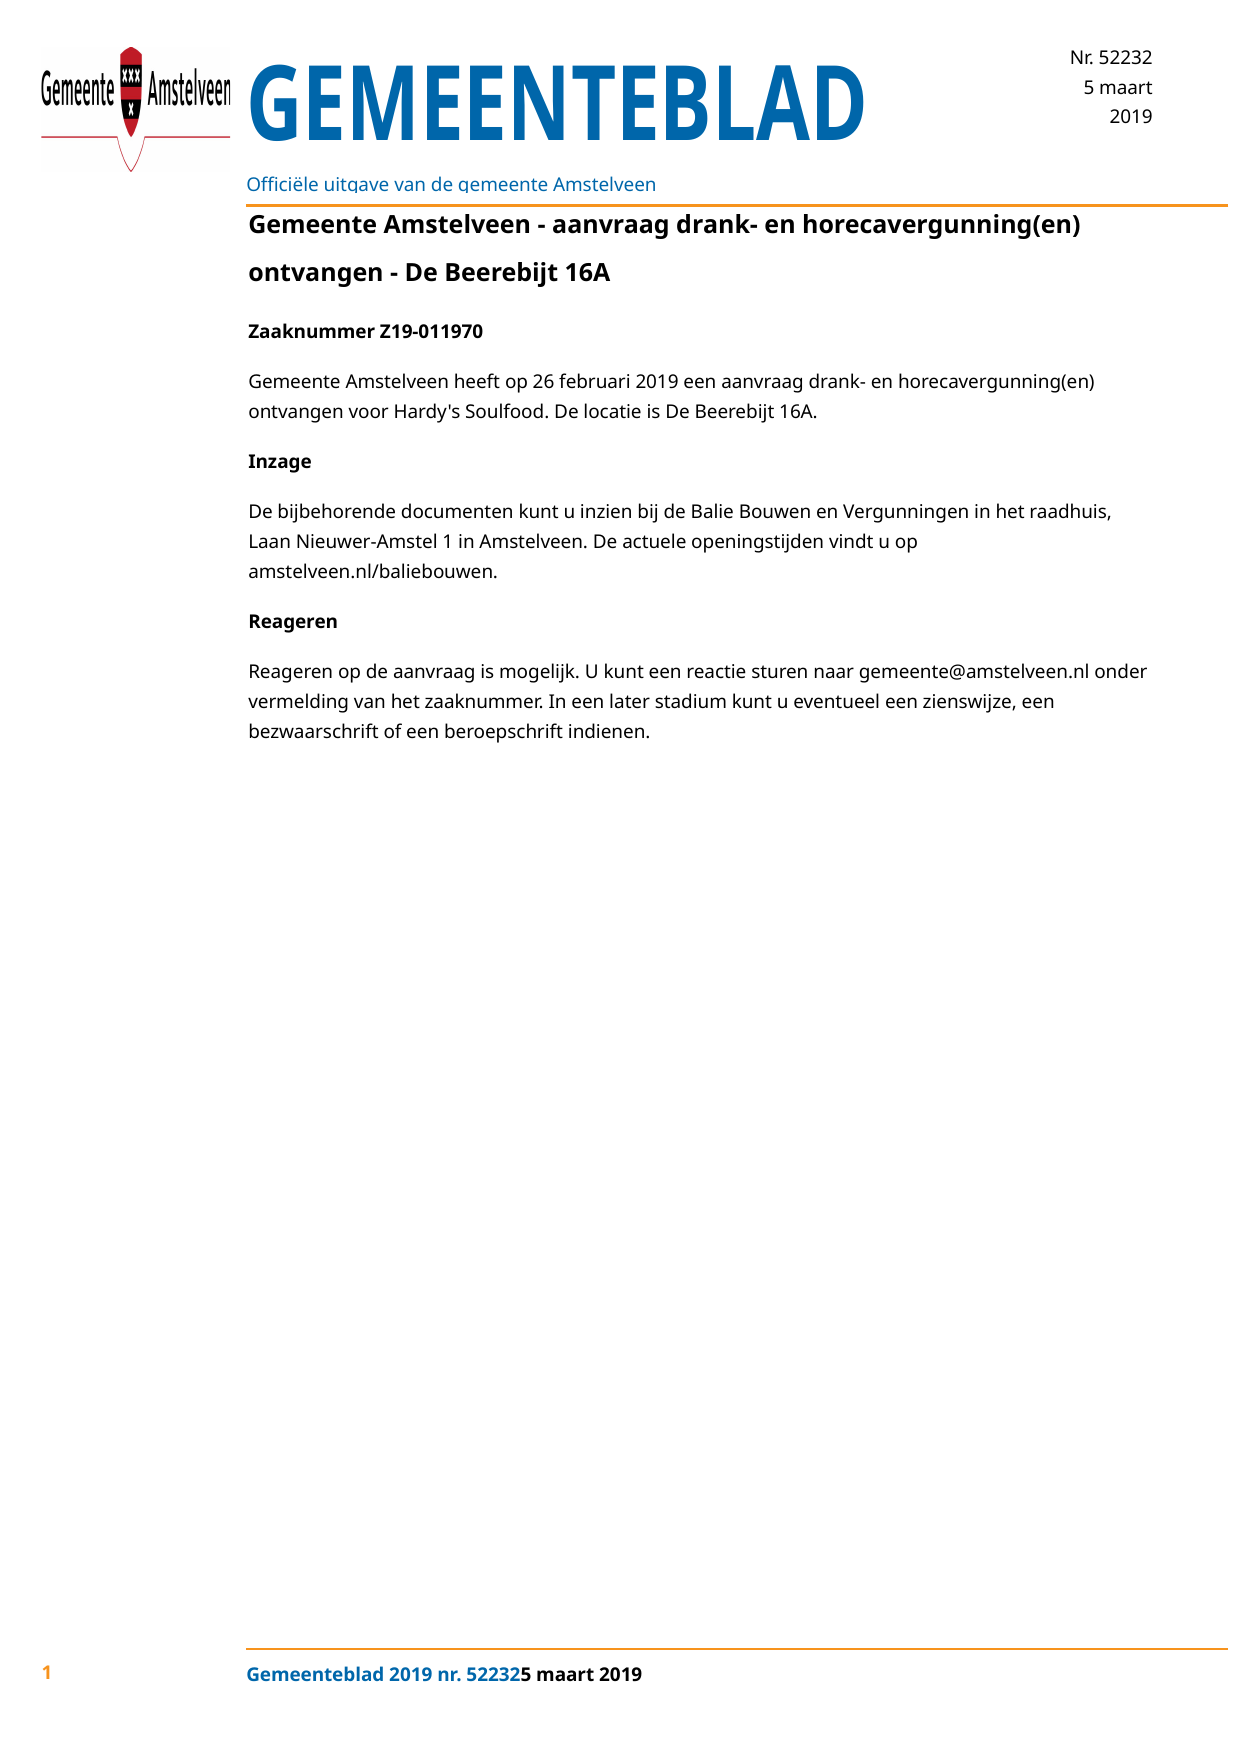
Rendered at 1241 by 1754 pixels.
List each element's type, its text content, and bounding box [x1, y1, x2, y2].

text Zaaknummer Z19-011970 [248, 318, 1152, 344]
text De bijbehorende documenten kunt u inzien bij de Balie Bouwen en Vergunningen in het raadhuis, Laan Nieuwer-Amstel 1 in Amstelveen. De actuele openingstijden vindt u op amstelveen.nl/baliebouwen. [248, 499, 1152, 584]
picture [41, 47, 231, 172]
text Reageren [248, 608, 1152, 634]
text Reageren op de aanvraag is mogelijk. U kunt een reactie sturen naar gemeente@amstelveen.nl onder vermelding van het zaaknummer. In een later stadium kunt u eventueel een zienswijze, een bezwaarschrift of een beroepschrift indienen. [248, 659, 1152, 744]
text Gemeente Amstelveen heeft op 26 februari 2019 een aanvraag drank- en horecavergunning(en) ontvangen voor Hardy's Soulfood. De locatie is De Beerebijt 16A. [248, 368, 1152, 424]
text Gemeente Amstelveen - aanvraag drank- en horecavergunning(en) ontvangen - De Beerebijt 16A [248, 207, 1152, 288]
text Inzage [248, 448, 1152, 474]
